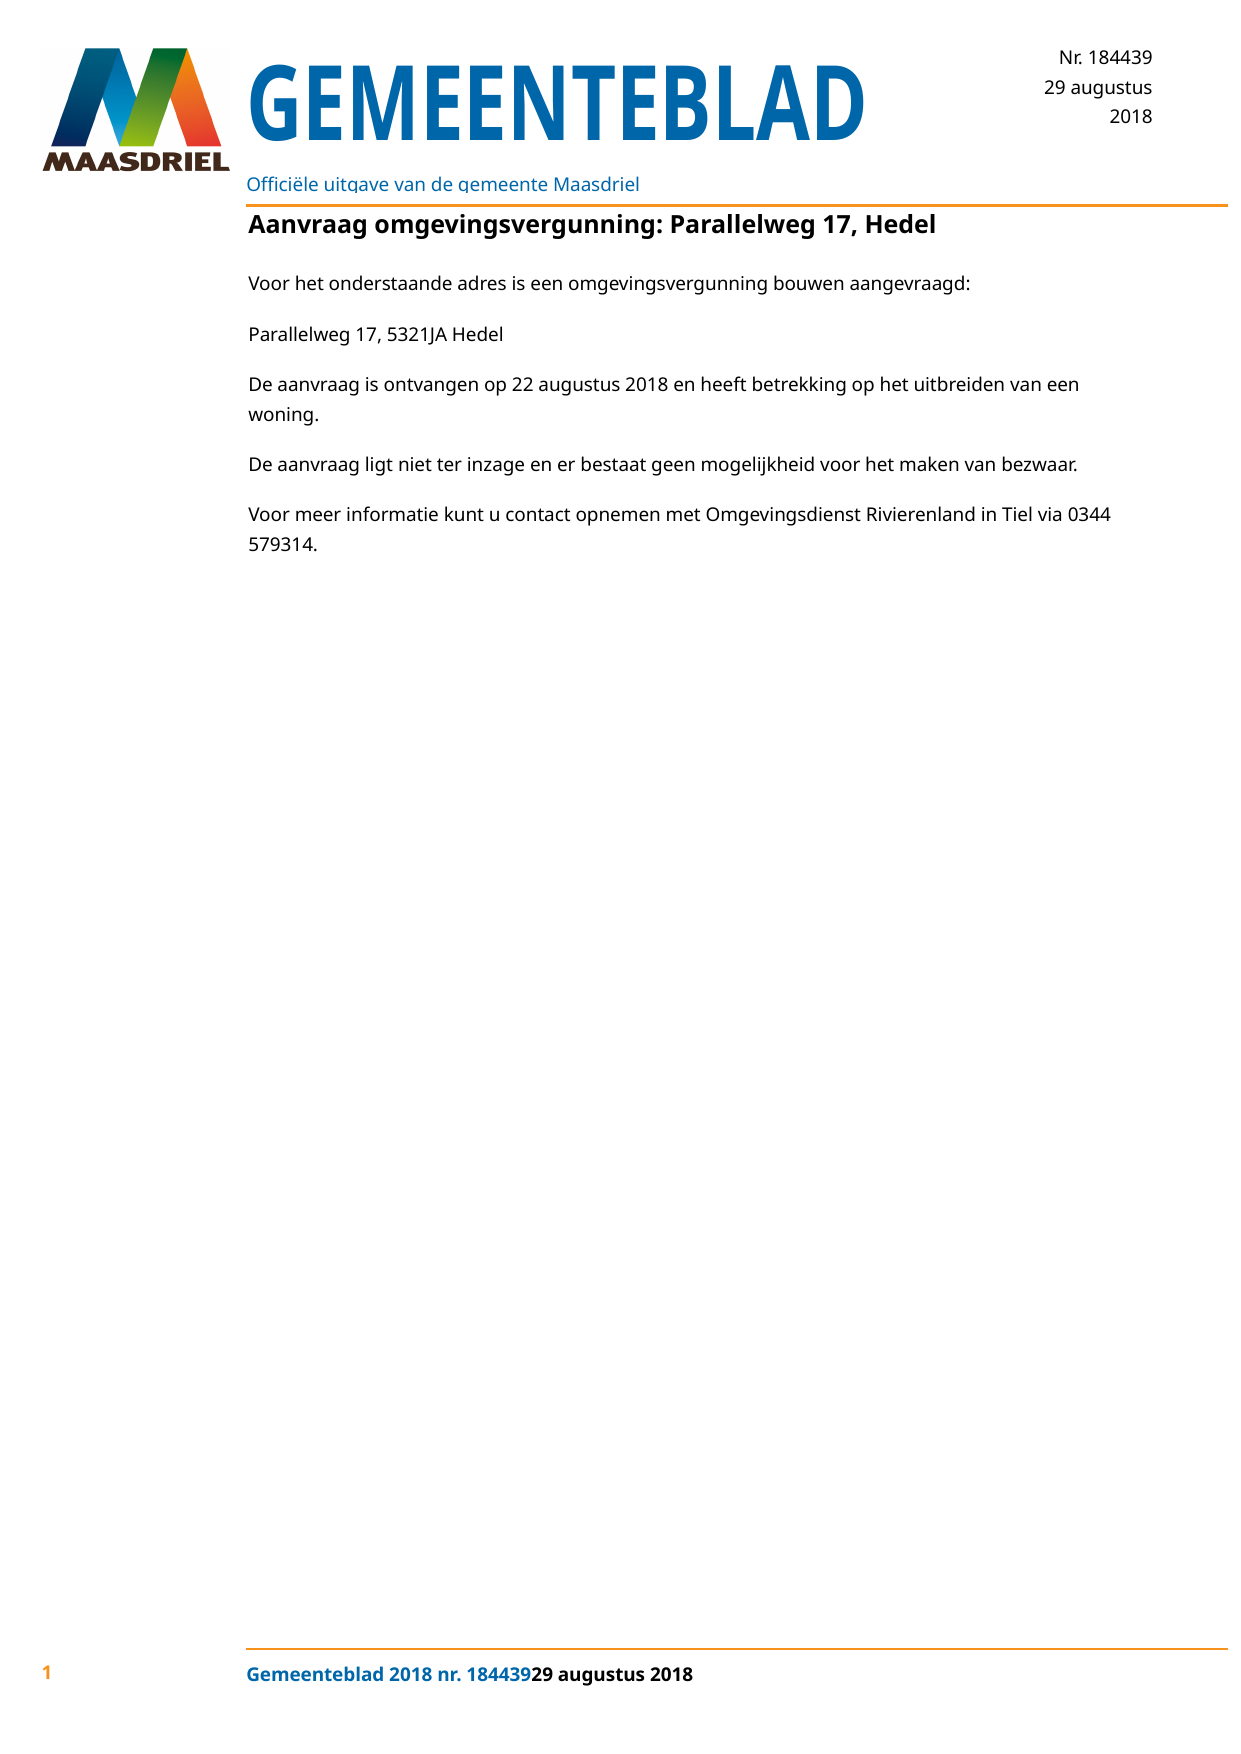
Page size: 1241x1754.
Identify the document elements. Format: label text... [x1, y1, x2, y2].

text Aanvraag omgevingsvergunning: Parallelweg 17, Hedel [248, 207, 1152, 241]
text De aanvraag is ontvangen op 22 augustus 2018 en heeft betrekking op het uitbreiden van een woning. [248, 371, 1152, 426]
picture [41, 47, 231, 172]
text Voor het onderstaande adres is een omgevingsvergunning bouwen aangevraagd: [248, 270, 1152, 296]
text Voor meer informatie kunt u contact opnemen met Omgevingsdienst Rivierenland in Tiel via 0344 579314. [248, 502, 1152, 557]
text Parallelweg 17, 5321JA Hedel [248, 321, 1152, 346]
text De aanvraag ligt niet ter inzage en er bestaat geen mogelijkheid voor het maken van bezwaar. [248, 451, 1152, 477]
